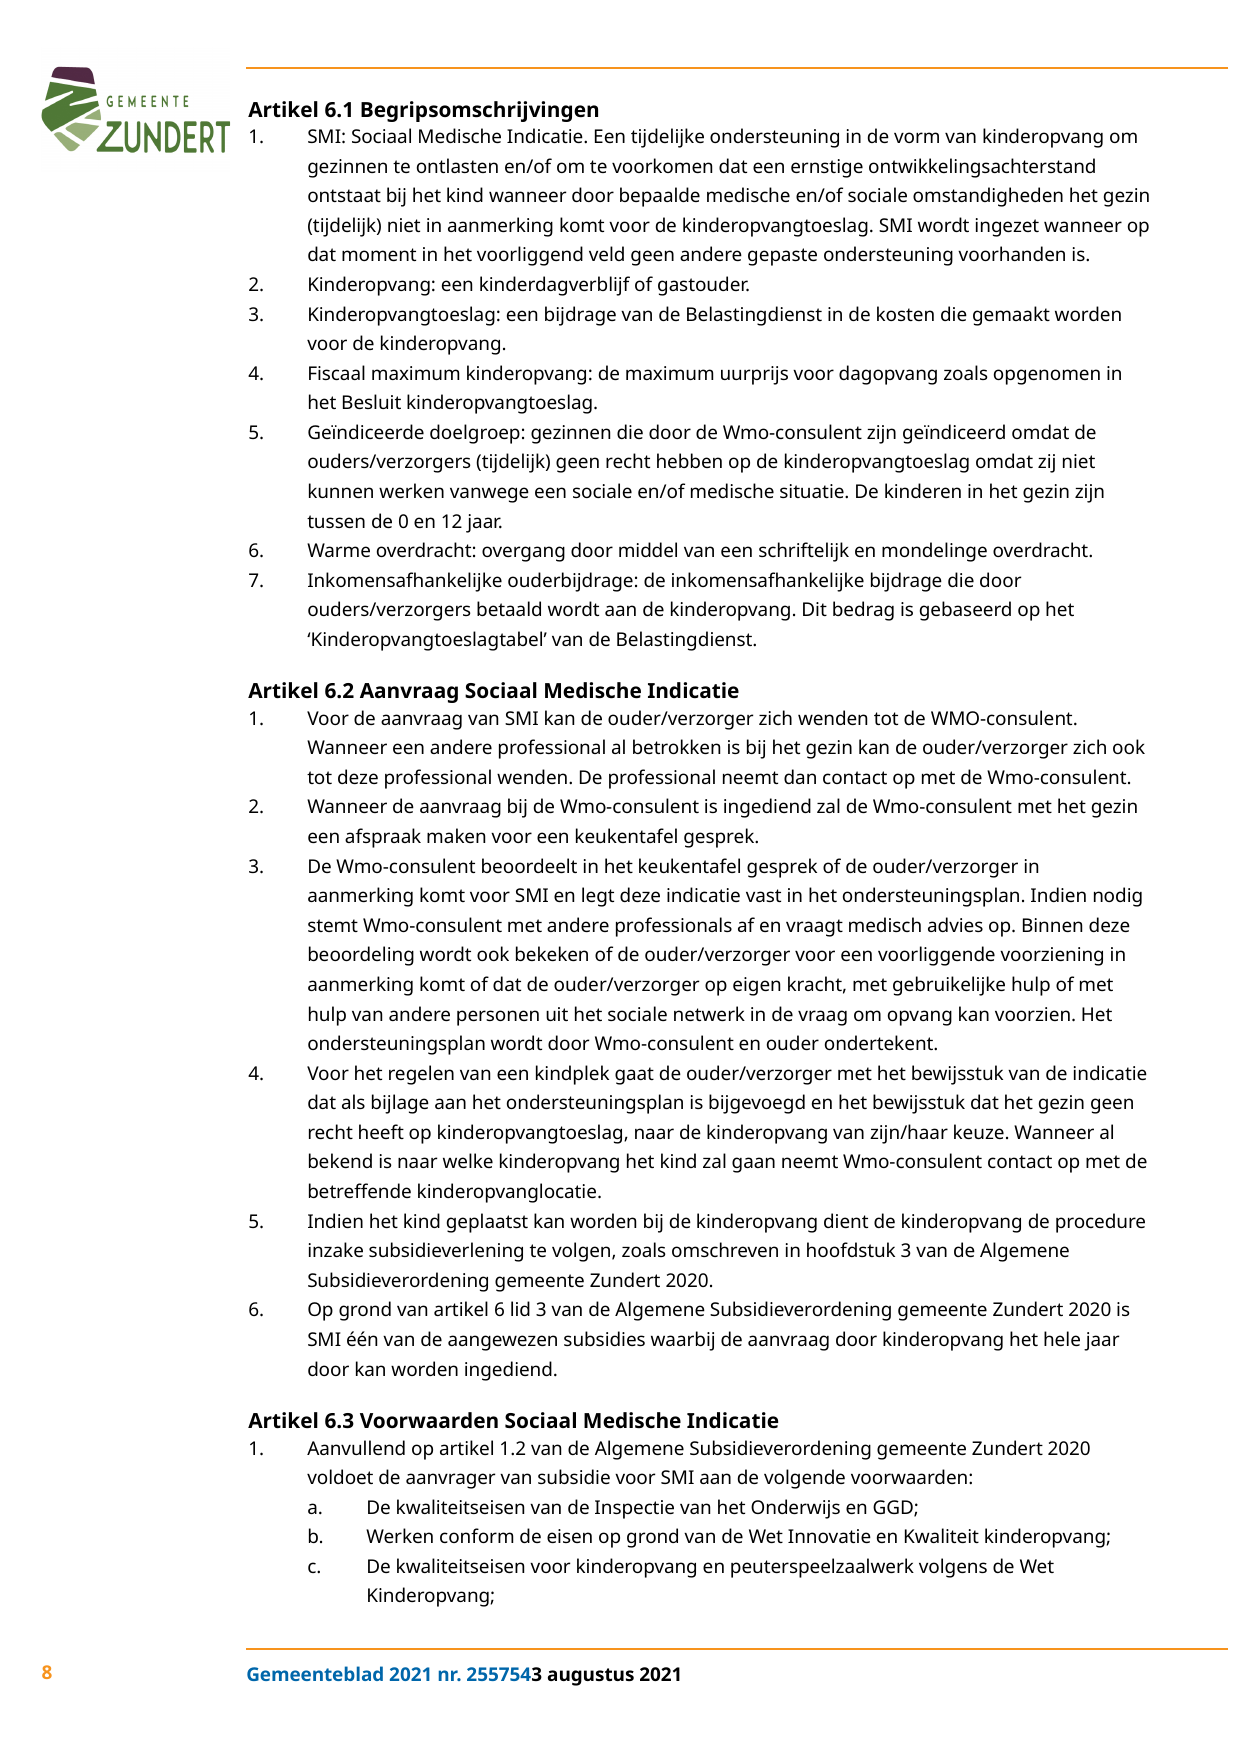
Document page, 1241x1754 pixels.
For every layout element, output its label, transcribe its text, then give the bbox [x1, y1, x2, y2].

list Voor het regelen van een kindplek gaat de ouder/verzorger met het bewijsstuk van de indicatie dat als bijlage aan het ondersteuningsplan is bijgevoegd en het bewijsstuk dat het gezin geen recht heeft op kinderopvangtoeslag, naar de kinderopvang van zijn/haar keuze. Wanneer al bekend is naar welke kinderopvang het kind zal gaan neemt Wmo-consulent contact op met de betreffende kinderopvanglocatie. [248, 1060, 1152, 1204]
list Fiscaal maximum kinderopvang: de maximum uurprijs voor dagopvang zoals opgenomen in het Besluit kinderopvangtoeslag. [248, 360, 1152, 415]
list Aanvullend op artikel 1.2 van de Algemene Subsidieverordening gemeente Zundert 2020 voldoet de aanvrager van subsidie voor SMI aan de volgende voorwaarden: [248, 1435, 1152, 1490]
list Inkomensafhankelijke ouderbijdrage: de inkomensafhankelijke bijdrage die door ouders/verzorgers betaald wordt aan de kinderopvang. Dit bedrag is gebaseerd op het ‘Kinderopvangtoeslagtabel’ van de Belastingdienst. [248, 567, 1152, 652]
list Geïndiceerde doelgroep: gezinnen die door de Wmo-consulent zijn geïndiceerd omdat de ouders/verzorgers (tijdelijk) geen recht hebben op de kinderopvangtoeslag omdat zij niet kunnen werken vanwege een sociale en/of medische situatie. De kinderen in het gezin zijn tussen de 0 en 12 jaar. [248, 419, 1152, 533]
list Werken conform de eisen op grond van de Wet Innovatie en Kwaliteit kinderopvang; [307, 1523, 1152, 1549]
list Kinderopvang: een kinderdagverblijf of gastouder. [248, 271, 1152, 297]
list Kinderopvangtoeslag: een bijdrage van de Belastingdienst in de kosten die gemaakt worden voor de kinderopvang. [248, 301, 1152, 356]
list Op grond van artikel 6 lid 3 van de Algemene Subsidieverordening gemeente Zundert 2020 is SMI één van de aangewezen subsidies waarbij de aanvraag door kinderopvang het hele jaar door kan worden ingediend. [248, 1297, 1152, 1382]
list Indien het kind geplaatst kan worden bij de kinderopvang dient de kinderopvang de procedure inzake subsidieverlening te volgen, zoals omschreven in hoofdstuk 3 van de Algemene Subsidieverordening gemeente Zundert 2020. [248, 1208, 1152, 1293]
list Wanneer de aanvraag bij de Wmo-consulent is ingediend zal de Wmo-consulent met het gezin een afspraak maken voor een keukentafel gesprek. [248, 794, 1152, 849]
picture [41, 47, 231, 172]
list SMI: Sociaal Medische Indicatie. Een tijdelijke ondersteuning in de vorm van kinderopvang om gezinnen te ontlasten en/of om te voorkomen dat een ernstige ontwikkelingsachterstand ontstaat bij het kind wanneer door bepaalde medische en/of sociale omstandigheden het gezin (tijdelijk) niet in aanmerking komt voor de kinderopvangtoeslag. SMI wordt ingezet wanneer op dat moment in het voorliggend veld geen andere gepaste ondersteuning voorhanden is. [248, 123, 1152, 267]
list Voor de aanvraag van SMI kan de ouder/verzorger zich wenden tot de WMO-consulent. Wanneer een andere professional al betrokken is bij het gezin kan de ouder/verzorger zich ook tot deze professional wenden. De professional neemt dan contact op met de Wmo-consulent. [248, 705, 1152, 790]
text Artikel 6.3 Voorwaarden Sociaal Medische Indicatie [248, 1406, 1152, 1435]
text Artikel 6.1 Begripsomschrijvingen [248, 95, 1152, 123]
list Warme overdracht: overgang door middel van een schriftelijk en mondelinge overdracht. [248, 537, 1152, 563]
list De kwaliteitseisen voor kinderopvang en peuterspeelzaalwerk volgens de Wet Kinderopvang; [307, 1553, 1152, 1608]
list De Wmo-consulent beoordeelt in het keukentafel gesprek of de ouder/verzorger in aanmerking komt voor SMI en legt deze indicatie vast in het ondersteuningsplan. Indien nodig stemt Wmo-consulent met andere professionals af en vraagt medisch advies op. Binnen deze beoordeling wordt ook bekeken of de ouder/verzorger voor een voorliggende voorziening in aanmerking komt of dat de ouder/verzorger op eigen kracht, met gebruikelijke hulp of met hulp van andere personen uit het sociale netwerk in de vraag om opvang kan voorzien. Het ondersteuningsplan wordt door Wmo-consulent en ouder ondertekent. [248, 853, 1152, 1056]
list De kwaliteitseisen van de Inspectie van het Onderwijs en GGD; [307, 1494, 1152, 1519]
text Artikel 6.2 Aanvraag Sociaal Medische Indicatie [248, 677, 1152, 705]
